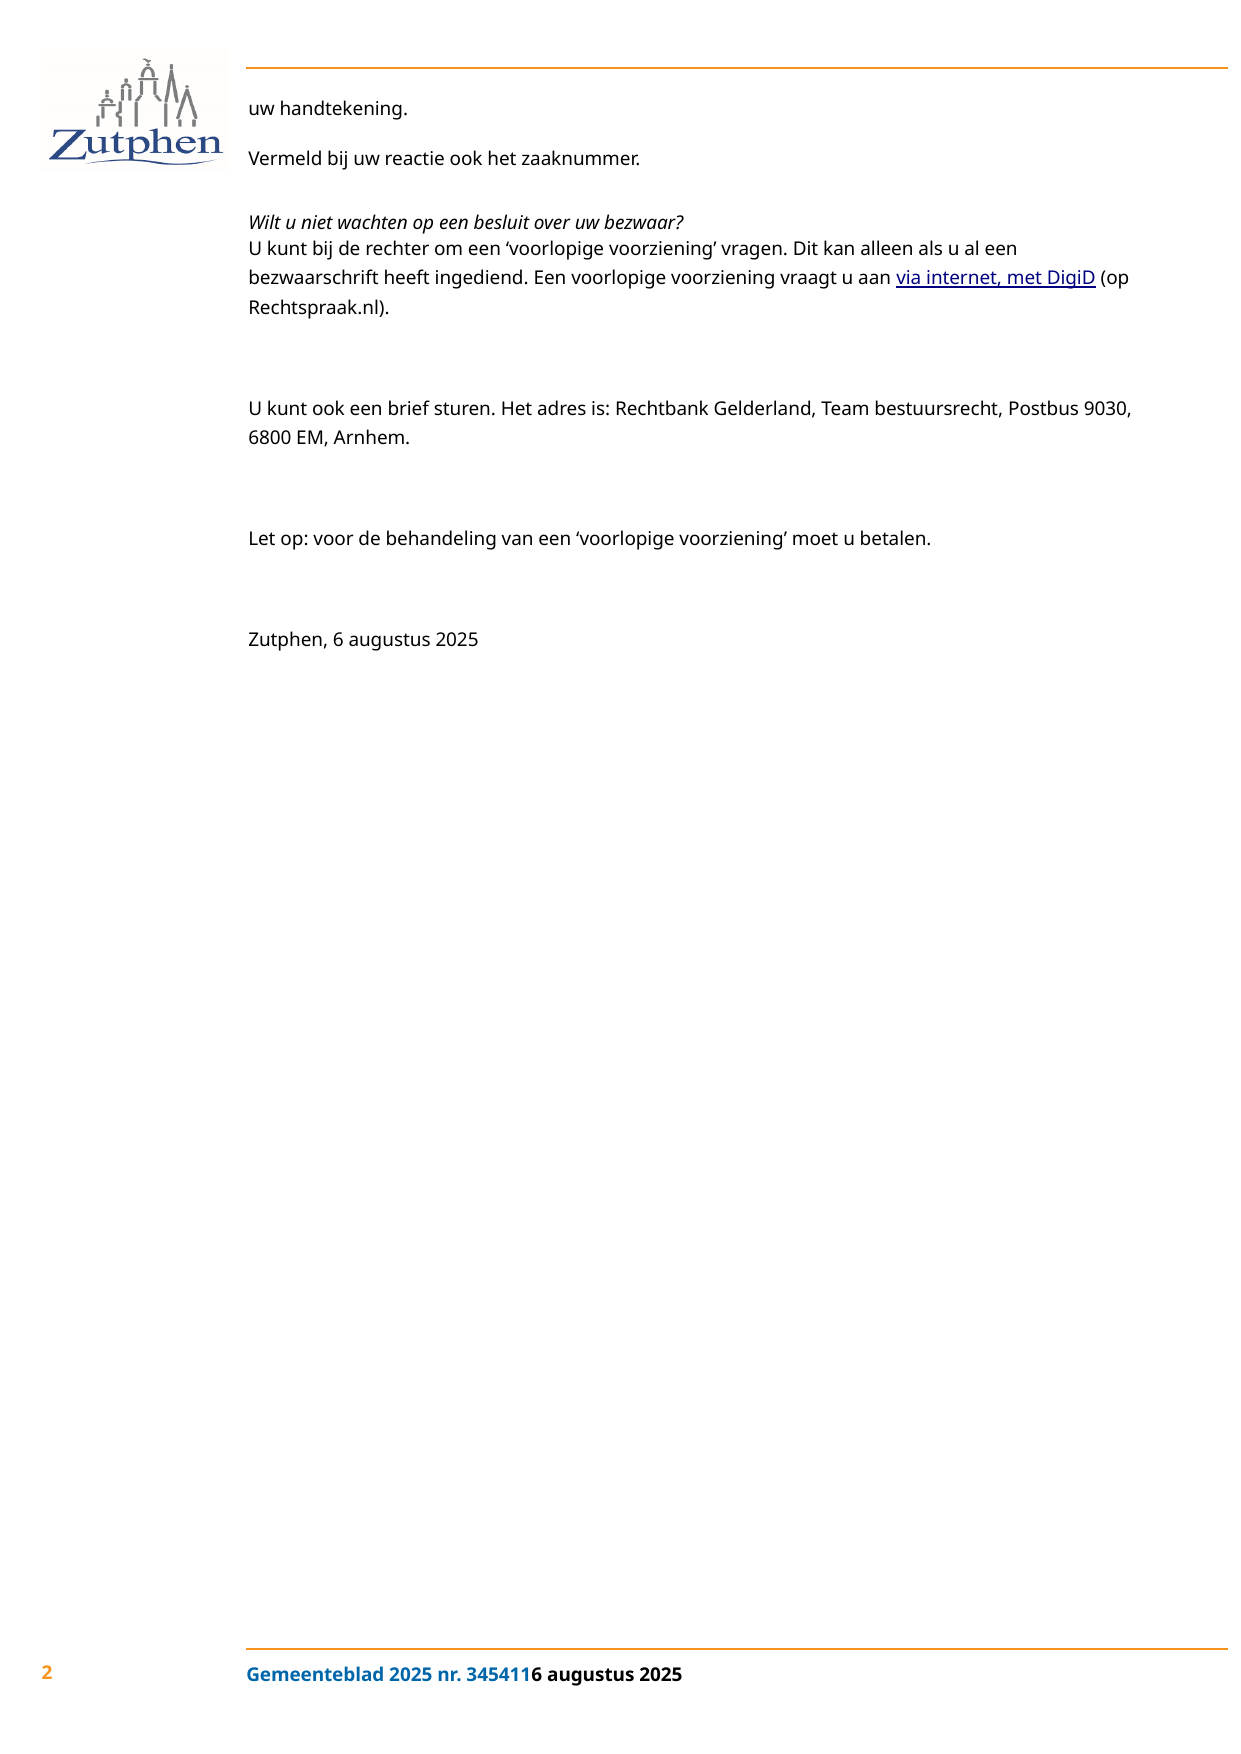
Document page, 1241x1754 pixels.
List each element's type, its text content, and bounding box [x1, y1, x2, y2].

text Vermeld bij uw reactie ook het zaaknummer. [248, 145, 1152, 171]
text U kunt bij de rechter om een ‘voorlopige voorziening’ vragen. Dit kan alleen als u al een bezwaarschrift heeft ingediend. Een voorlopige voorziening vraagt u aan via internet, met DigiD (op Rechtspraak.nl). [248, 235, 1152, 320]
text uw handtekening. [248, 95, 1152, 121]
picture [41, 47, 231, 172]
text U kunt ook een brief sturen. Het adres is: Rechtbank Gelderland, Team bestuursrecht, Postbus 9030, 6800 EM, Arnhem. [248, 395, 1152, 450]
text Zutphen, 6 augustus 2025 [248, 626, 1152, 652]
text Let op: voor de behandeling van een ‘voorlopige voorziening’ moet u betalen. [248, 525, 1152, 551]
text Wilt u niet wachten op een besluit over uw bezwaar? [248, 209, 1152, 235]
